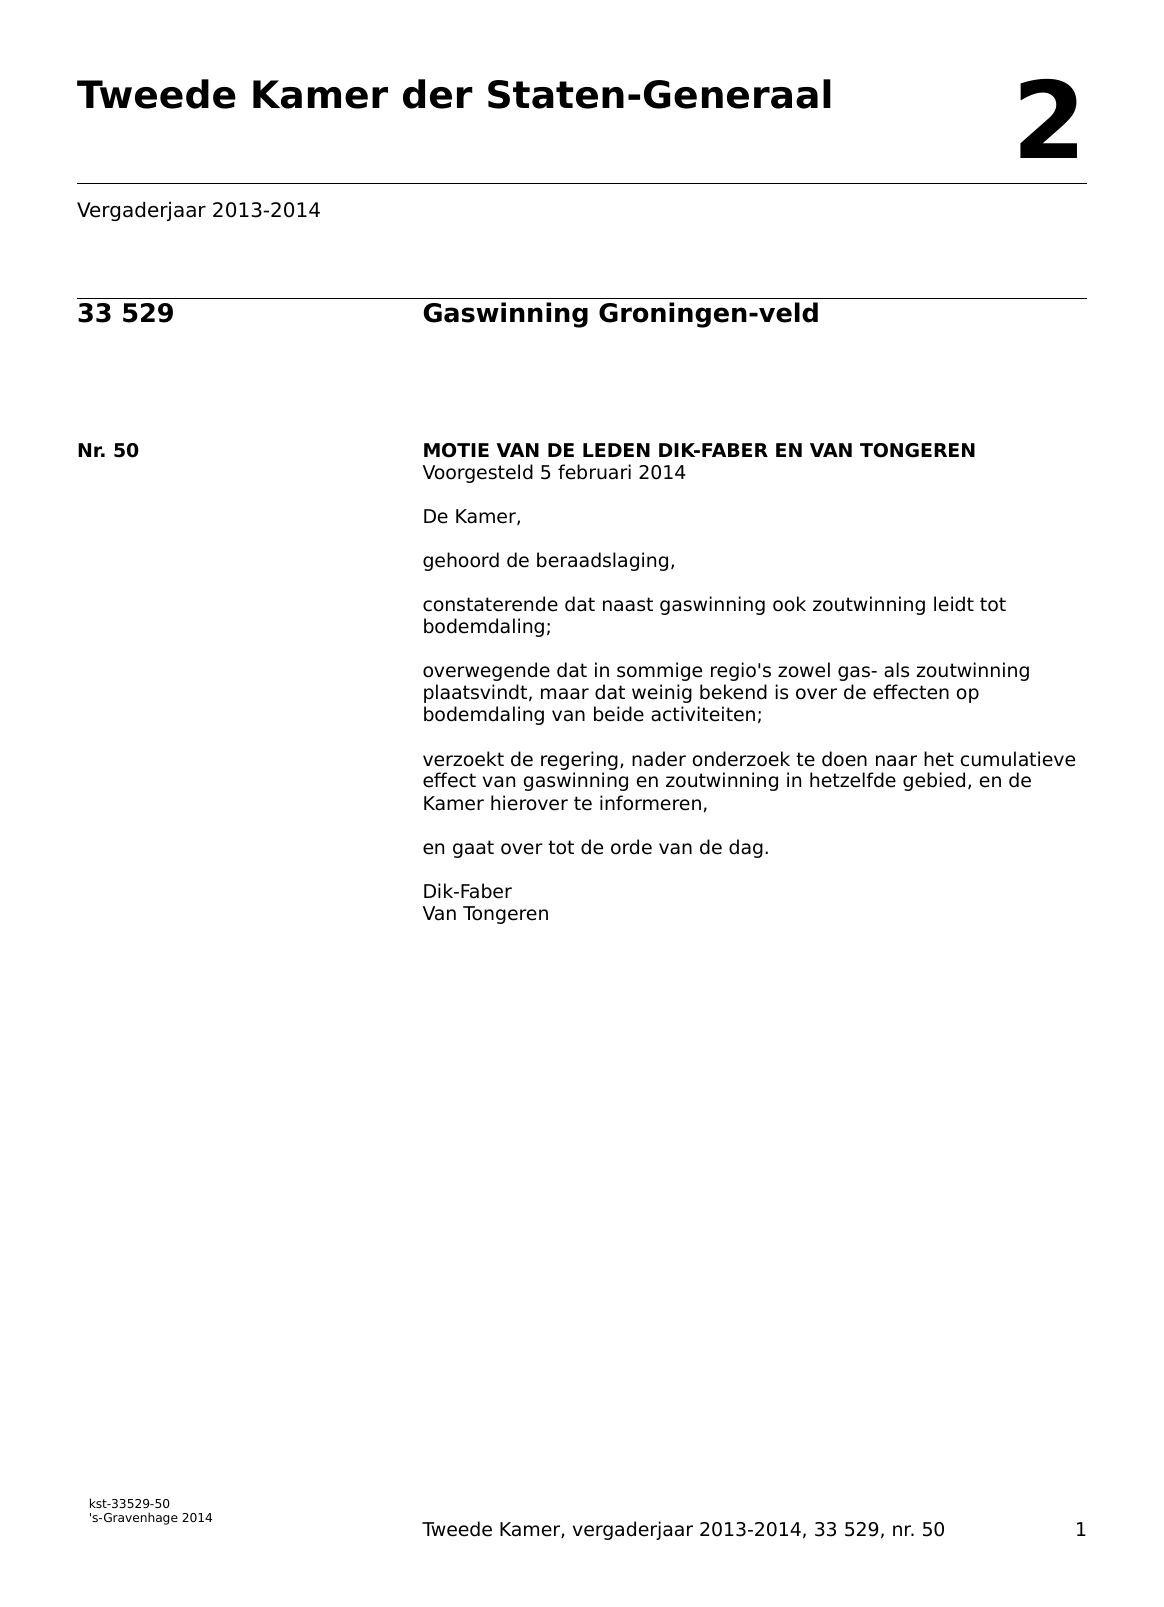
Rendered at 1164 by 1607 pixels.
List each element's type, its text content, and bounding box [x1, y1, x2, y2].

text constaterende dat naast gaswinning ook zoutwinning leidt tot bodemdaling; [422, 594, 1087, 638]
subtitle Nr. 50 MOTIE VAN DE LEDEN DIK-FABER EN VAN TONGEREN [77, 440, 1087, 462]
text De Kamer, [422, 506, 1087, 528]
table_header Tweede Kamer der Staten-Generaal [77, 59, 886, 183]
table_cell Vergaderjaar 2013-2014 [77, 184, 1087, 298]
table_header 2 [886, 59, 1087, 183]
text gehoord de beraadslaging, [422, 550, 1087, 572]
text kst-33529-50 [88, 1497, 323, 1511]
text en gaat over tot de orde van de dag. [422, 837, 1087, 858]
text Van Tongeren [422, 903, 1087, 925]
subtitle 33 529 Gaswinning Groningen-veld [77, 299, 1087, 329]
text Voorgesteld 5 februari 2014 [422, 462, 1087, 484]
text 's-Gravenhage 2014 [88, 1511, 323, 1525]
text overwegende dat in sommige regio's zowel gas- als zoutwinning plaatsvindt, maar dat weinig bekend is over de effecten op bodemdaling van beide activiteiten; [422, 660, 1087, 726]
text verzoekt de regering, nader onderzoek te doen naar het cumulatieve effect van gaswinning en zoutwinning in hetzelfde gebied, en de Kamer hierover te informeren, [422, 748, 1087, 814]
text Dik-Faber [422, 881, 1087, 903]
